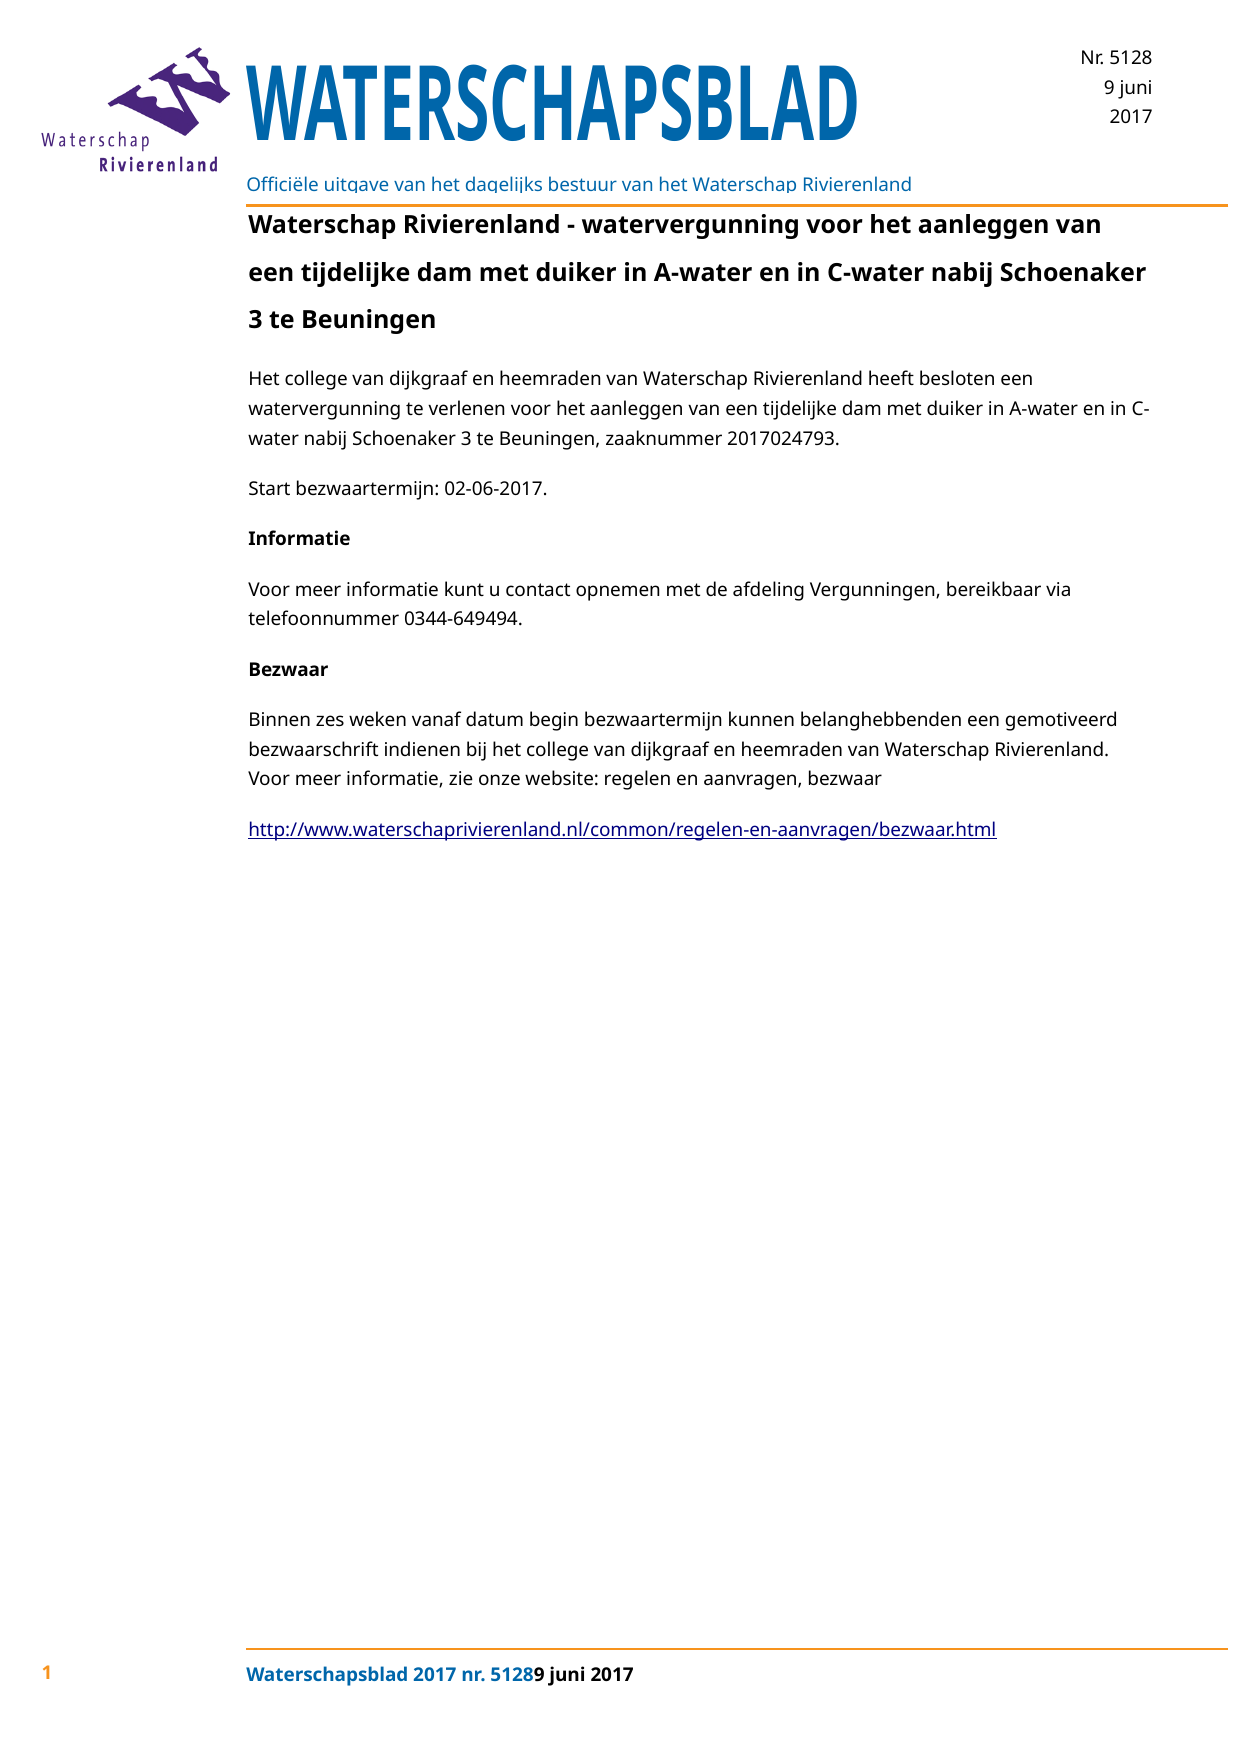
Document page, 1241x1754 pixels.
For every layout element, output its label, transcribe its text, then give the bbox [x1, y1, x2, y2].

text Het college van dijkgraaf en heemraden van Waterschap Rivierenland heeft besloten een watervergunning te verlenen voor het aanleggen van een tijdelijke dam met duiker in A-water en in C-water nabij Schoenaker 3 te Beuningen, zaaknummer 2017024793. [248, 366, 1152, 450]
text http://www.waterschaprivierenland.nl/common/regelen-en-aanvragen/bezwaar.html [248, 816, 1152, 842]
text Start bezwaartermijn: 02-06-2017. [248, 475, 1152, 501]
picture [41, 47, 231, 172]
text Binnen zes weken vanaf datum begin bezwaartermijn kunnen belanghebbenden een gemotiveerd bezwaarschrift indienen bij het college van dijkgraaf en heemraden van Waterschap Rivierenland. Voor meer informatie, zie onze website: regelen en aanvragen, bezwaar [248, 706, 1152, 791]
text Waterschap Rivierenland - watervergunning voor het aanleggen van een tijdelijke dam met duiker in A-water en in C-water nabij Schoenaker 3 te Beuningen [248, 207, 1152, 336]
text Informatie [248, 526, 1152, 551]
text Voor meer informatie kunt u contact opnemen met de afdeling Vergunningen, bereikbaar via telefoonnummer 0344-649494. [248, 576, 1152, 631]
text Bezwaar [248, 656, 1152, 682]
